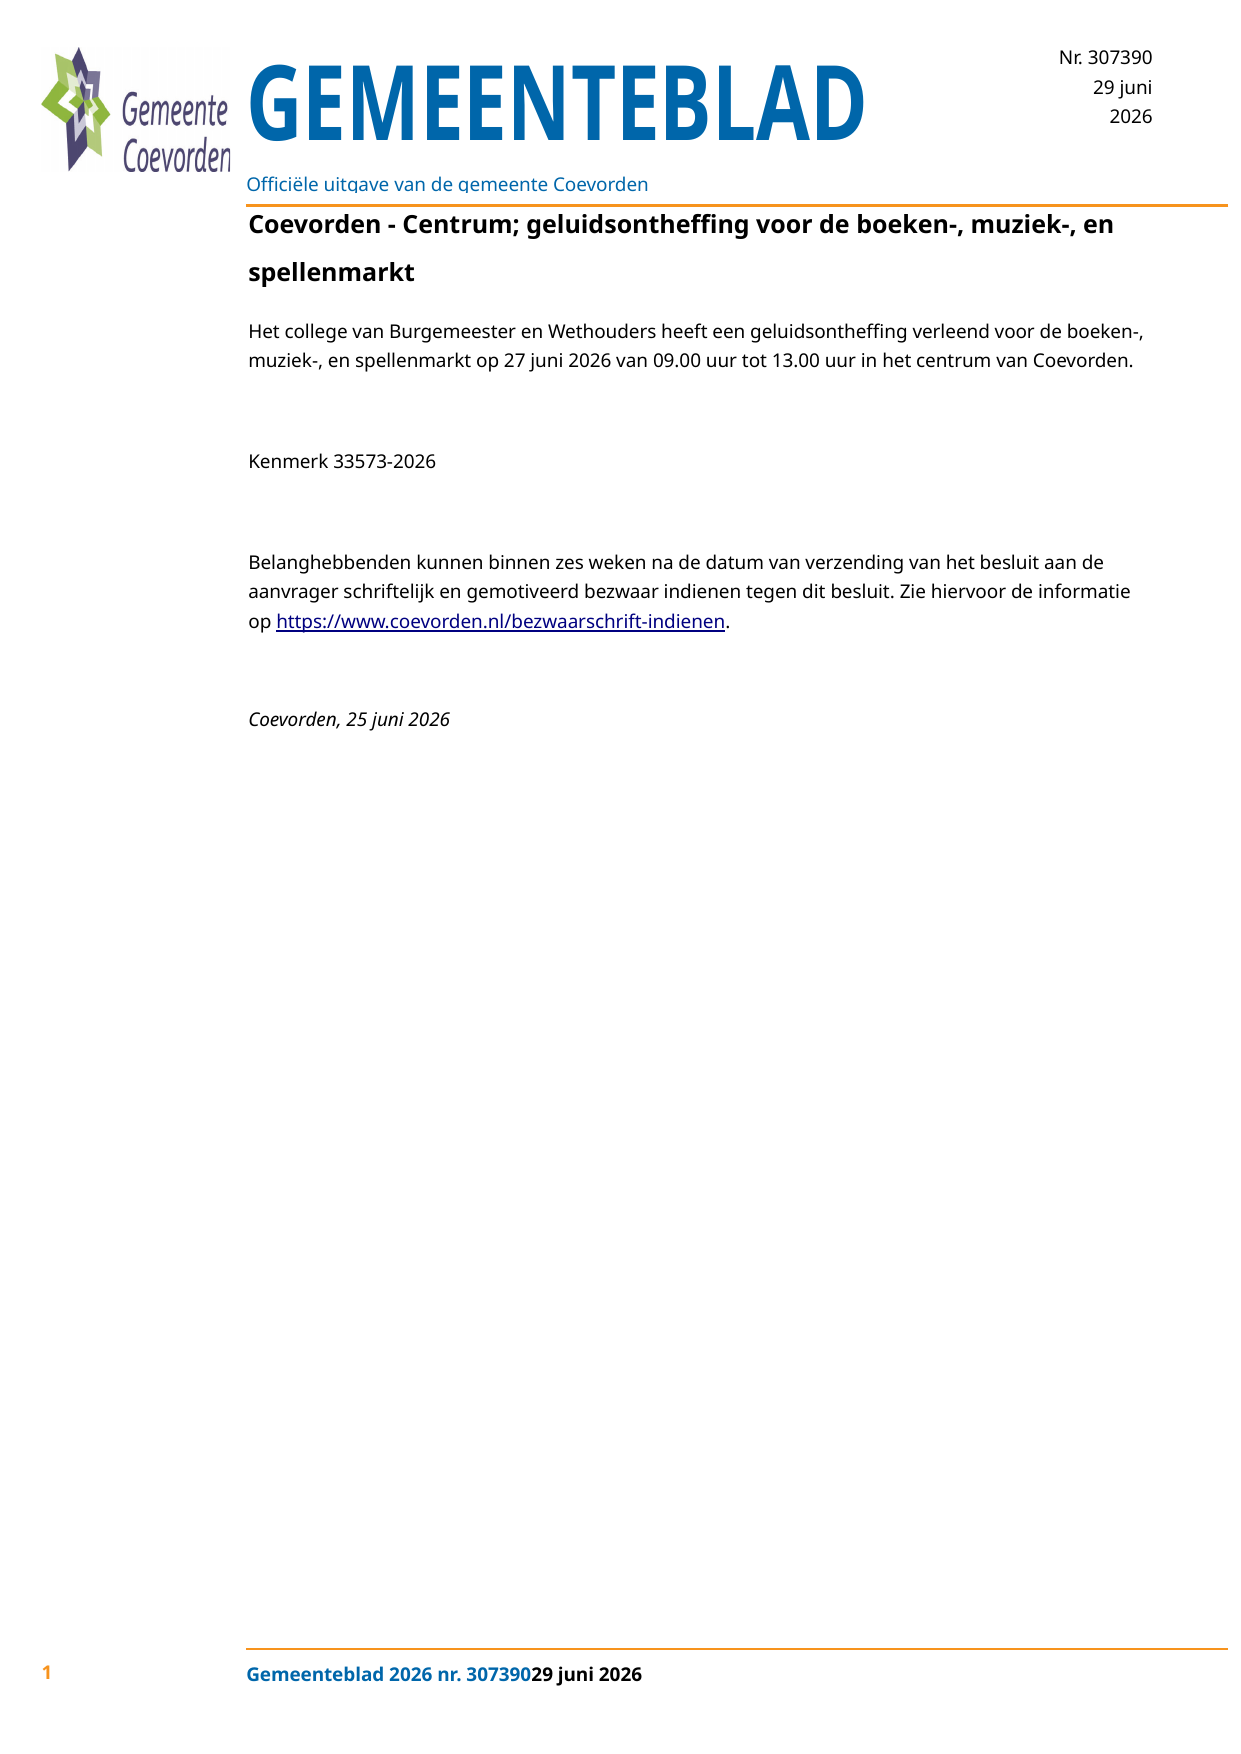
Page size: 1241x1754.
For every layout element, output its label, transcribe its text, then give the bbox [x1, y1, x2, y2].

picture [41, 47, 231, 172]
text Belanghebbenden kunnen binnen zes weken na de datum van verzending van het besluit aan de aanvrager schriftelijk en gemotiveerd bezwaar indienen tegen dit besluit. Zie hiervoor de informatie op https://www.coevorden.nl/bezwaarschrift-indienen. [248, 549, 1152, 634]
text Kenmerk 33573-2026 [248, 448, 1152, 474]
text Het college van Burgemeester en Wethouders heeft een geluidsontheffing verleend voor de boeken-, muziek-, en spellenmarkt op 27 juni 2026 van 09.00 uur tot 13.00 uur in het centrum van Coevorden. [248, 318, 1152, 373]
text Coevorden - Centrum; geluidsontheffing voor de boeken-, muziek-, en spellenmarkt [248, 207, 1152, 288]
text Coevorden, 25 juni 2026 [248, 707, 1152, 732]
